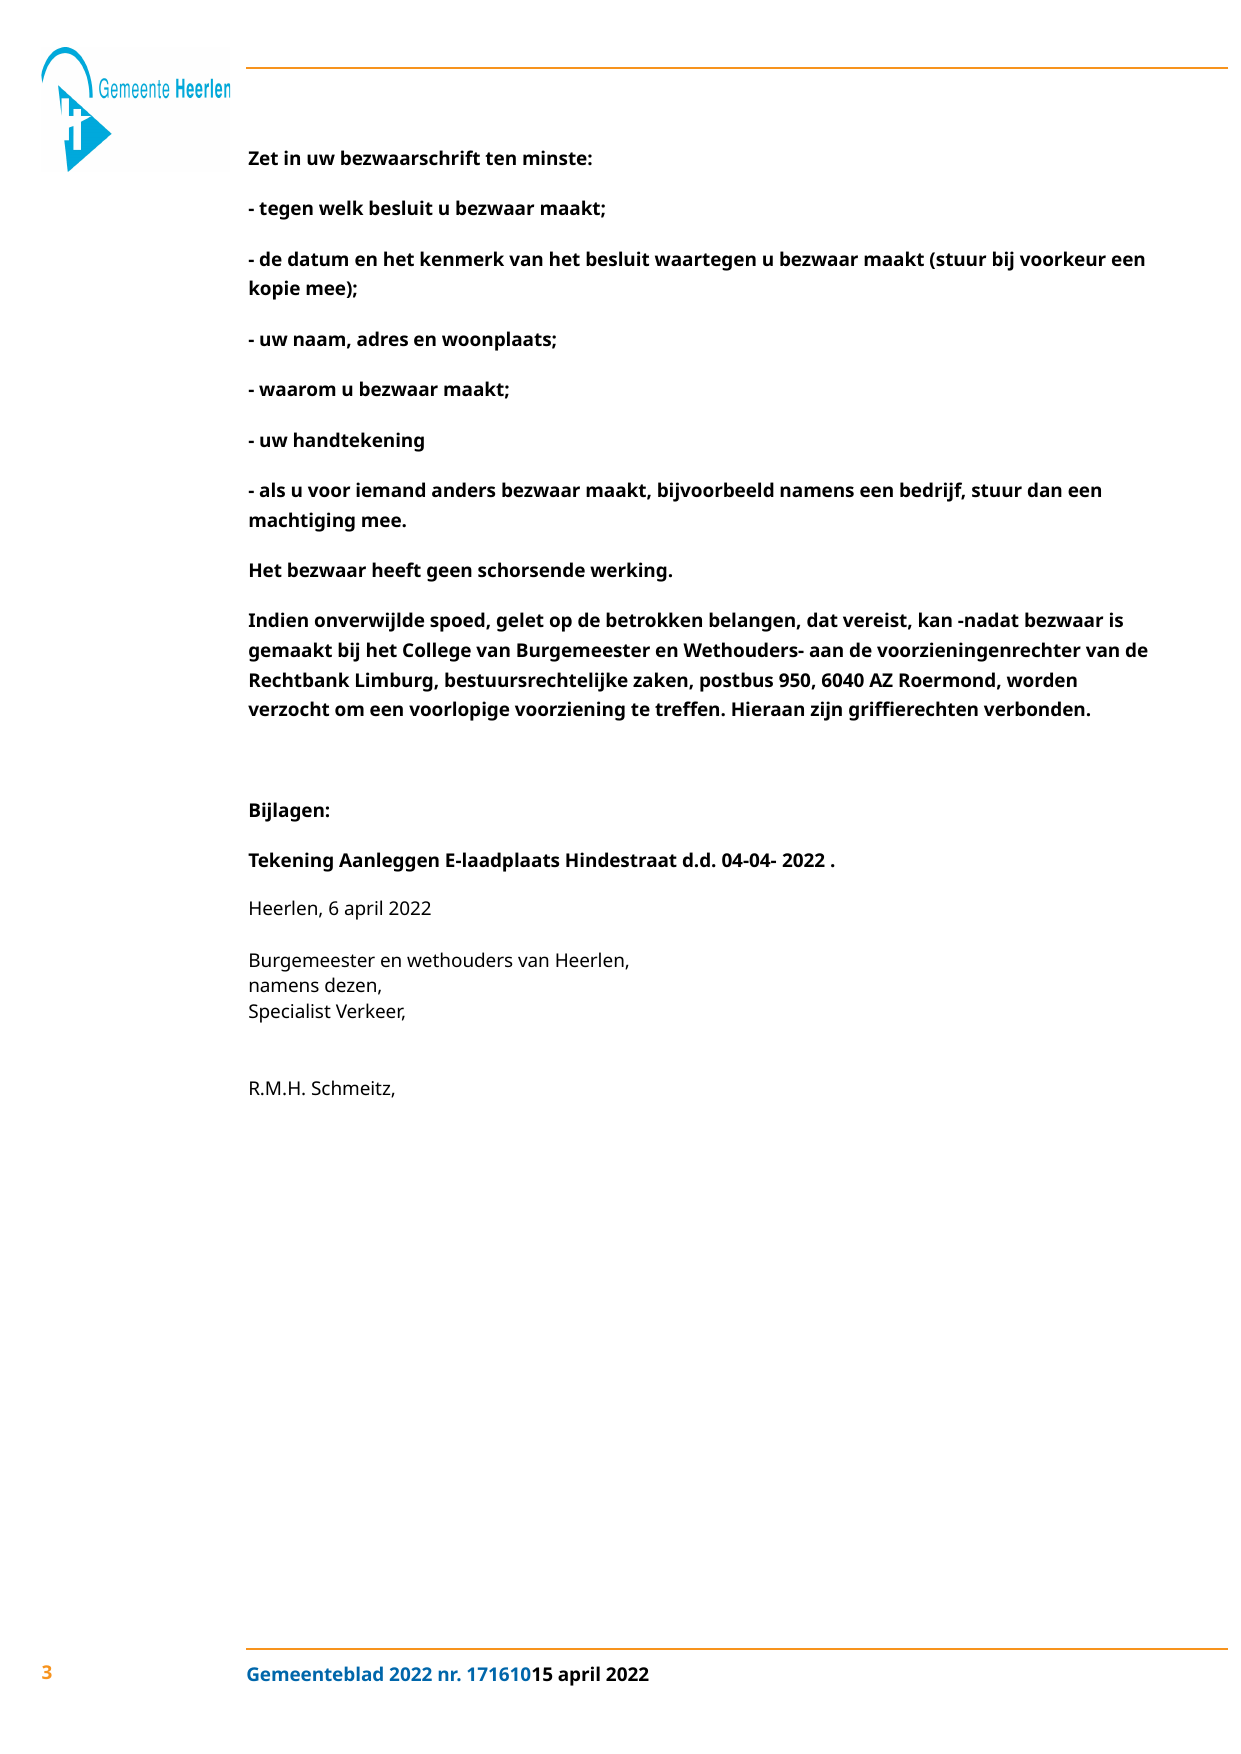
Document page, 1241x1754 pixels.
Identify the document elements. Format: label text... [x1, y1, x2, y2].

text Het bezwaar heeft geen schorsende werking. [248, 557, 1152, 583]
text - als u voor iemand anders bezwaar maakt, bijvoorbeeld namens een bedrijf, stuur dan een machtiging mee. [248, 477, 1152, 533]
text Specialist Verkeer, [248, 998, 1152, 1024]
text Tekening Aanleggen E-laadplaats Hindestraat d.d. 04-04- 2022 . [248, 848, 1152, 873]
text Heerlen, 6 april 2022 [248, 896, 1152, 921]
text - uw handtekening [248, 427, 1152, 453]
picture [41, 47, 59, 70]
text Burgemeester en wethouders van Heerlen, [248, 947, 1152, 973]
text namens dezen, [248, 973, 1152, 998]
text Bijlagen: [248, 797, 1152, 823]
text - de datum en het kenmerk van het besluit waartegen u bezwaar maakt (stuur bij voorkeur een kopie mee); [248, 246, 1152, 301]
text R.M.H. Schmeitz, [248, 1076, 1152, 1101]
text Zet in uw bezwaarschrift ten minste: [248, 145, 1152, 171]
text - tegen welk besluit u bezwaar maakt; [248, 196, 1152, 221]
text - waarom u bezwaar maakt; [248, 376, 1152, 402]
text - uw naam, adres en woonplaats; [248, 326, 1152, 352]
text Indien onverwijlde spoed, gelet op de betrokken belangen, dat vereist, kan -nadat bezwaar is gemaakt bij het College van Burgemeester en Wethouders- aan de voorzieningenrechter van de Rechtbank Limburg, bestuursrechtelijke zaken, postbus 950, 6040 AZ Roermond, worden verzocht om een voorlopige voorziening te treffen. Hieraan zijn griffierechten verbonden. [248, 608, 1152, 722]
picture [41, 47, 231, 172]
